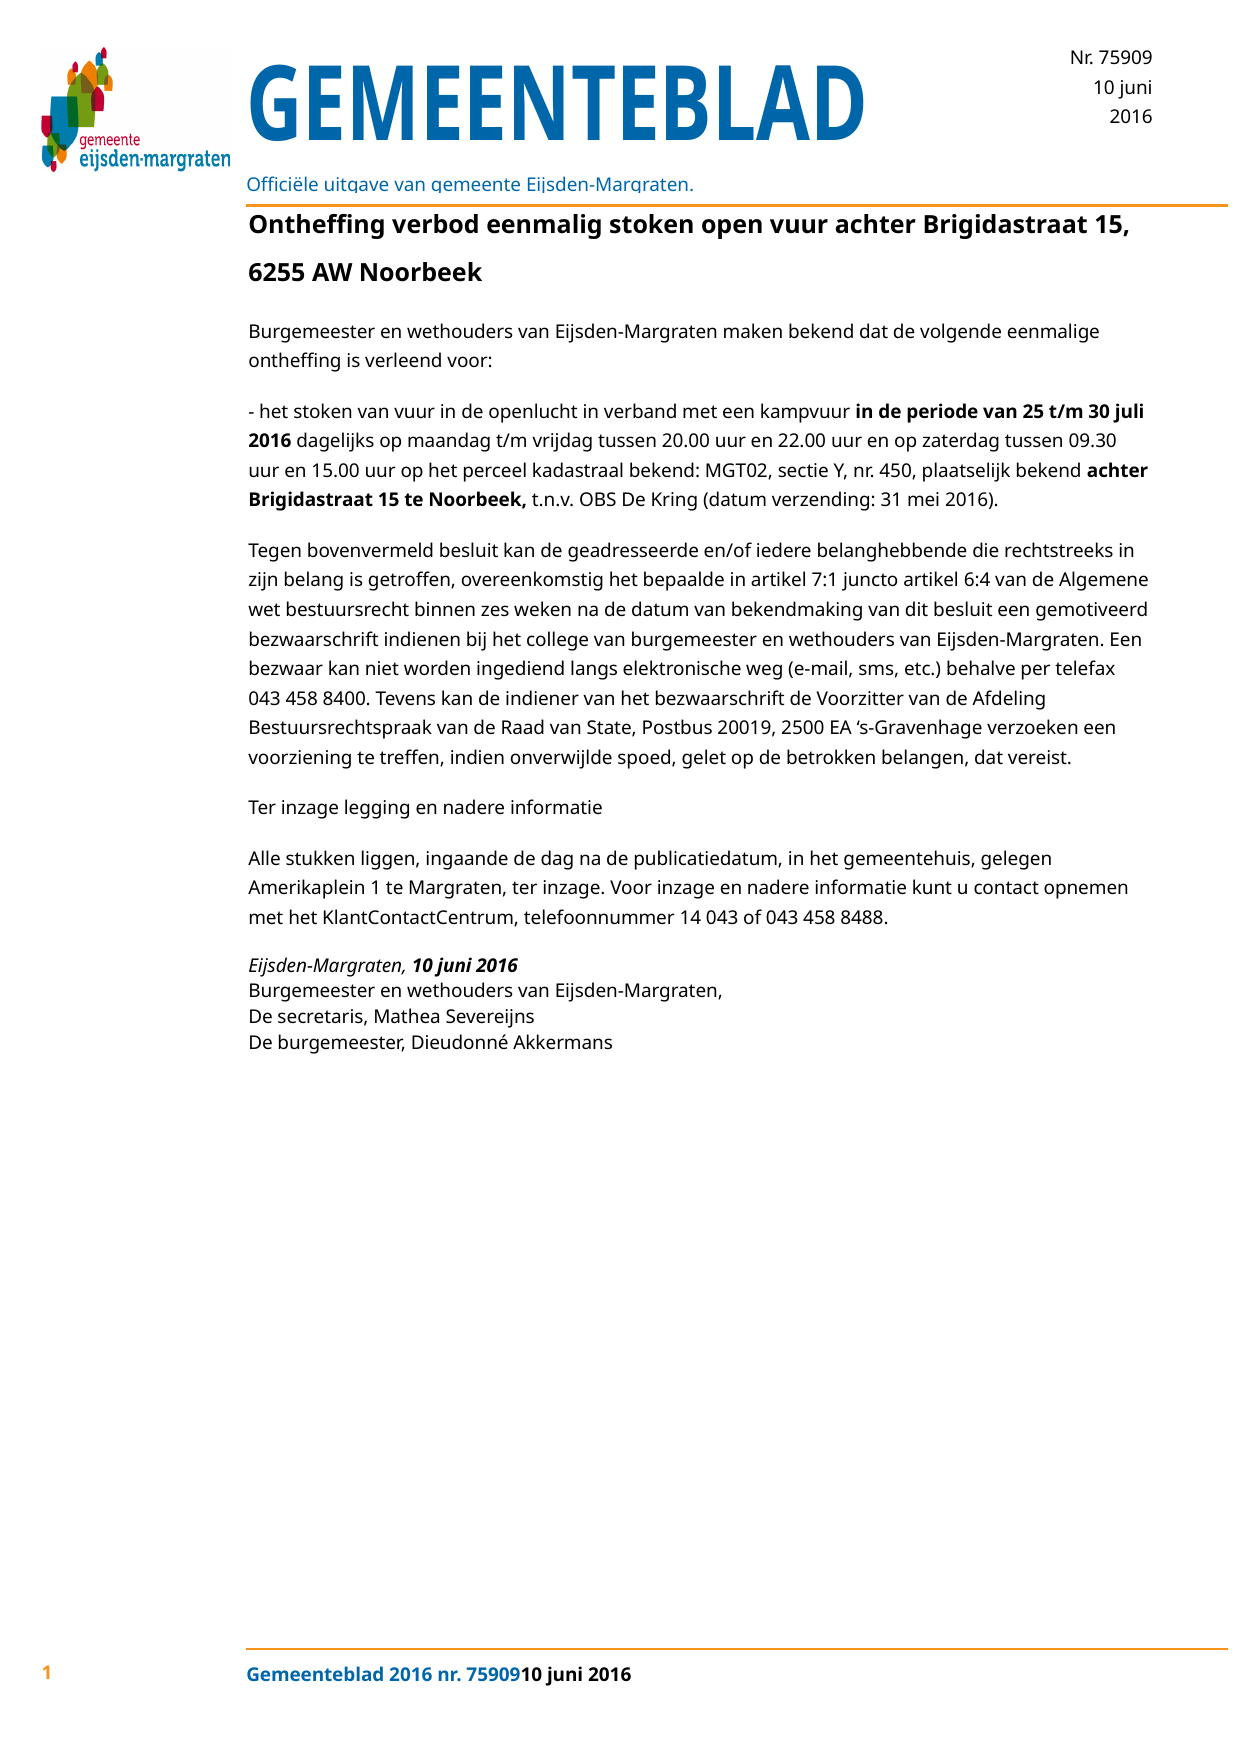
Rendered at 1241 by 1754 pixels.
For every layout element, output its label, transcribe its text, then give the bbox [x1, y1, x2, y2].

text Ter inzage legging en nadere informatie [248, 794, 1152, 820]
text Tegen bovenvermeld besluit kan de geadresseerde en/of iedere belanghebbende die rechtstreeks in zijn belang is getroffen, overeenkomstig het bepaalde in artikel 7:1 juncto artikel 6:4 van de Algemene wet bestuursrecht binnen zes weken na de datum van bekendmaking van dit besluit een gemotiveerd bezwaarschrift indienen bij het college van burgemeester en wethouders van Eijsden-Margraten. Een bezwaar kan niet worden ingediend langs elektronische weg (e-mail, sms, etc.) behalve per telefax 043 458 8400. Tevens kan de indiener van het bezwaarschrift de Voorzitter van de Afdeling Bestuursrechtspraak van de Raad van State, Postbus 20019, 2500 EA ‘s-Gravenhage verzoeken een voorziening te treffen, indien onverwijlde spoed, gelet op de betrokken belangen, dat vereist. [248, 537, 1152, 770]
text - het stoken van vuur in de openlucht in verband met een kampvuur in de periode van 25 t/m 30 juli 2016 dagelijks op maandag t/m vrijdag tussen 20.00 uur en 22.00 uur en op zaterdag tussen 09.30 uur en 15.00 uur op het perceel kadastraal bekend: MGT02, sectie Y, nr. 450, plaatselijk bekend achter Brigidastraat 15 te Noorbeek, t.n.v. OBS De Kring (datum verzending: 31 mei 2016). [248, 398, 1152, 512]
text Burgemeester en wethouders van Eijsden-Margraten, [248, 978, 1152, 1003]
text Burgemeester en wethouders van Eijsden-Margraten maken bekend dat de volgende eenmalige ontheffing is verleend voor: [248, 318, 1152, 373]
text De secretaris, Mathea Severeijns [248, 1003, 1152, 1029]
picture [41, 47, 231, 172]
text De burgemeester, Dieudonné Akkermans [248, 1029, 1152, 1055]
text Alle stukken liggen, ingaande de dag na de publicatiedatum, in het gemeentehuis, gelegen Amerikaplein 1 te Margraten, ter inzage. Voor inzage en nadere informatie kunt u contact opnemen met het KlantContactCentrum, telefoonnummer 14 043 of 043 458 8488. [248, 845, 1152, 930]
text Eijsden-Margraten, 10 juni 2016 [248, 952, 1152, 978]
text Ontheffing verbod eenmalig stoken open vuur achter Brigidastraat 15, 6255 AW Noorbeek [248, 207, 1152, 288]
